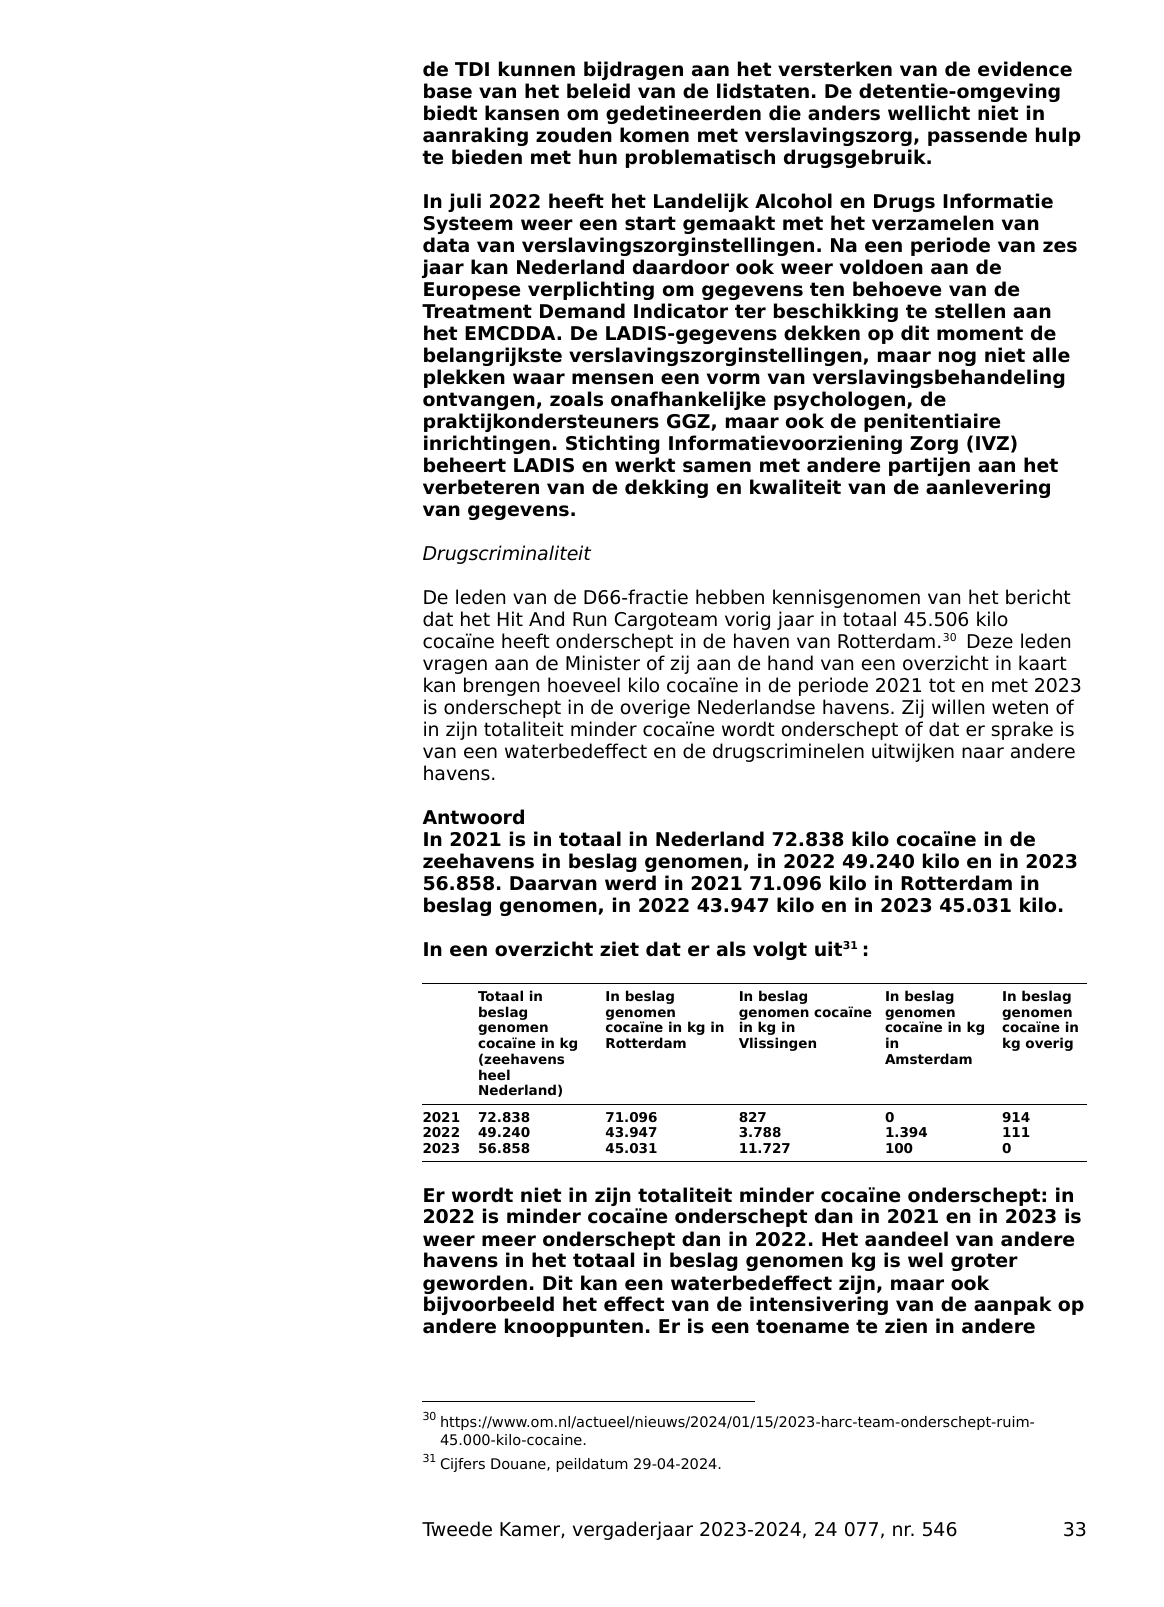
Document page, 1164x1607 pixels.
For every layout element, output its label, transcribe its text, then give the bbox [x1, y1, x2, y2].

table_cell 100 [879, 1141, 996, 1161]
text https://www.om.nl/actueel/nieuws/2024/01/15/2023-harc-team-onderschept-ruim-45.000-kilo-cocaine. [422, 1410, 1087, 1449]
table_cell 72.838 [472, 1105, 599, 1125]
text De leden van de D66-fractie hebben kennisgenomen van het bericht dat het Hit And Run Cargoteam vorig jaar in totaal 45.506 kilo cocaïne heeft onderschept in de haven van Rotterdam. Deze leden vragen aan de Minister of zij aan de hand van een overzicht in kaart kan brengen hoeveel kilo cocaïne in de periode 2021 tot en met 2023 is onderschept in de overige Nederlandse havens. Zij willen weten of in zijn totaliteit minder cocaïne wordt onderschept of dat er sprake is van een waterbedeffect en de drugscriminelen uitwijken naar andere havens. [422, 587, 1087, 785]
table_cell 11.727 [733, 1141, 879, 1161]
table_cell 49.240 [472, 1125, 599, 1141]
table_header In beslag genomen cocaïne in kg in Rotterdam [599, 984, 732, 1104]
text In een overzicht ziet dat er als volgt uit: [422, 939, 1087, 961]
table_header [422, 984, 472, 1104]
table_header In beslag genomen cocaïne in kg overig [996, 984, 1087, 1104]
table_cell 56.858 [472, 1141, 599, 1161]
text In juli 2022 heeft het Landelijk Alcohol en Drugs Informatie Systeem weer een start gemaakt met het verzamelen van data van verslavingszorginstellingen. Na een periode van zes jaar kan Nederland daardoor ook weer voldoen aan de Europese verplichting om gegevens ten behoeve van de Treatment Demand Indicator ter beschikking te stellen aan het EMCDDA. De LADIS-gegevens dekken op dit moment de belangrijkste verslavingszorginstellingen, maar nog niet alle plekken waar mensen een vorm van verslavingsbehandeling ontvangen, zoals onafhankelijke psychologen, de praktijkondersteuners GGZ, maar ook de penitentiaire inrichtingen. Stichting Informatievoorziening Zorg (IVZ) beheert LADIS en werkt samen met andere partijen aan het verbeteren van de dekking en kwaliteit van de aanlevering van gegevens. [422, 191, 1087, 521]
table_cell 0 [996, 1141, 1087, 1161]
table_cell 45.031 [599, 1141, 732, 1161]
text Er wordt niet in zijn totaliteit minder cocaïne onderschept: in 2022 is minder cocaïne onderschept dan in 2021 en in 2023 is weer meer onderschept dan in 2022. Het aandeel van andere havens in het totaal in beslag genomen kg is wel groter geworden. Dit kan een waterbedeffect zijn, maar ook bijvoorbeeld het effect van de intensivering van de aanpak op andere knooppunten. Er is een toename te zien in andere [422, 1184, 1087, 1338]
table_cell 914 [996, 1105, 1087, 1125]
table_cell 2022 [422, 1125, 472, 1141]
table_header In beslag genomen cocaïne in kg in Vlissingen [733, 984, 879, 1104]
table_cell 1.394 [879, 1125, 996, 1141]
table_cell 827 [733, 1105, 879, 1125]
table_cell 43.947 [599, 1125, 732, 1141]
text Cijfers Douane, peildatum 29-04-2024. [422, 1452, 1087, 1474]
table_cell 111 [996, 1125, 1087, 1141]
table_header Totaal in beslag genomen cocaïne in kg (zeehavens heel Nederland) [472, 984, 599, 1104]
table_cell 2021 [422, 1105, 472, 1125]
text de TDI kunnen bijdragen aan het versterken van de evidence base van het beleid van de lidstaten. De detentie-omgeving biedt kansen om gedetineerden die anders wellicht niet in aanraking zouden komen met verslavingszorg, passende hulp te bieden met hun problematisch drugsgebruik. [422, 59, 1087, 169]
table_cell 71.096 [599, 1105, 732, 1125]
table_header In beslag genomen cocaïne in kg in Amsterdam [879, 984, 996, 1104]
table_cell 2023 [422, 1141, 472, 1161]
text Antwoord [422, 807, 1087, 829]
table_cell 0 [879, 1105, 996, 1125]
text In 2021 is in totaal in Nederland 72.838 kilo cocaïne in de zeehavens in beslag genomen, in 2022 49.240 kilo en in 2023 56.858. Daarvan werd in 2021 71.096 kilo in Rotterdam in beslag genomen, in 2022 43.947 kilo en in 2023 45.031 kilo. [422, 829, 1087, 917]
subtitle Drugscriminaliteit [422, 543, 1087, 565]
table_cell 3.788 [733, 1125, 879, 1141]
